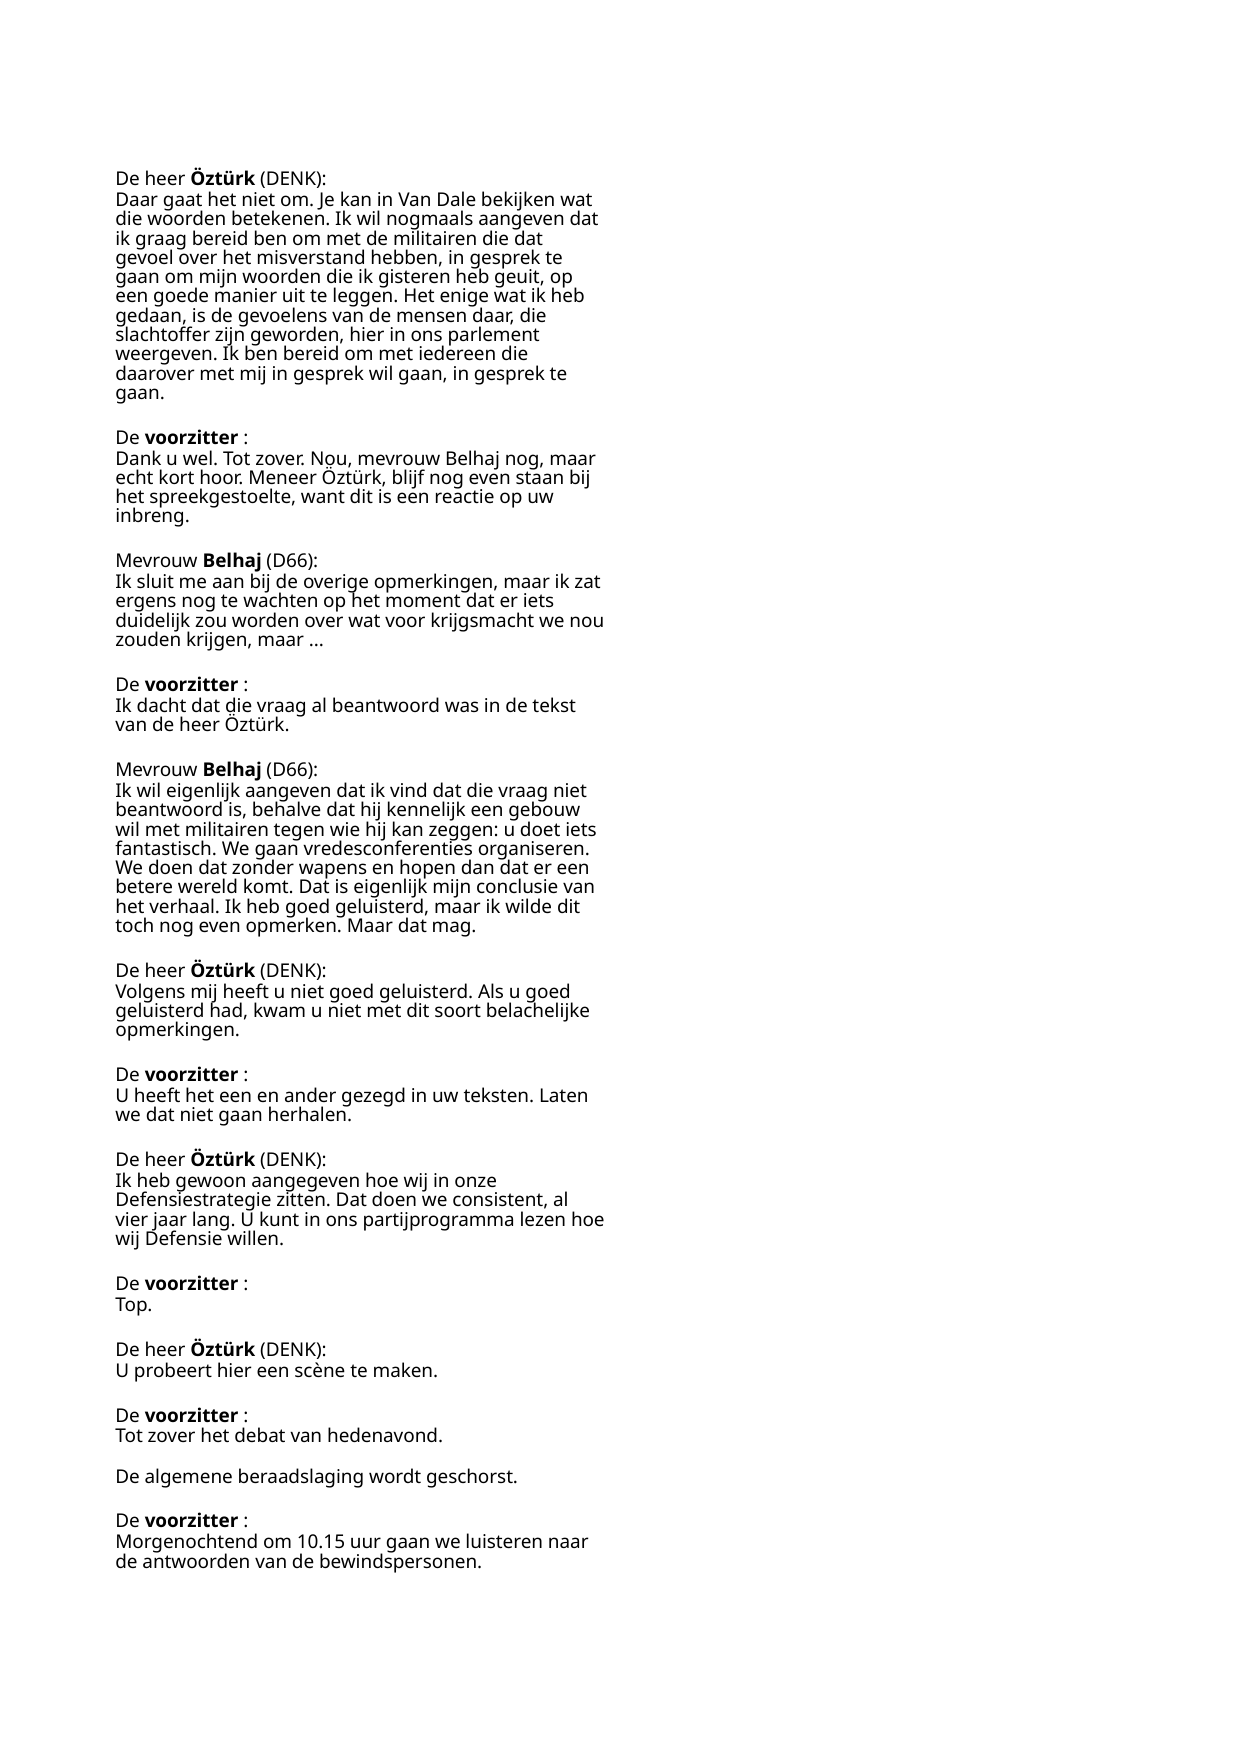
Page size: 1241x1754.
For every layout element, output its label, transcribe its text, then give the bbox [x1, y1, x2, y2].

text Ik sluit me aan bij de overige opmerkingen, maar ik zat ergens nog te wachten op het moment dat er iets duidelijk zou worden over wat voor krijgsmacht we nou zouden krijgen, maar ... [115, 573, 605, 650]
text Morgenochtend om 10.15 uur gaan we luisteren naar de antwoorden van de bewindspersonen. [115, 1533, 605, 1572]
text Mevrouw Belhaj (D66): [115, 547, 605, 573]
text De heer Öztürk (DENK): [115, 165, 605, 191]
text Volgens mij heeft u niet goed geluisterd. Als u goed geluisterd had, kwam u niet met dit soort belachelijke opmerkingen. [115, 983, 605, 1041]
text De heer Öztürk (DENK): [115, 1336, 605, 1362]
text De voorzitter : [115, 1061, 605, 1087]
text De voorzitter : [115, 424, 605, 449]
text Ik dacht dat die vraag al beantwoord was in de tekst van de heer Öztürk. [115, 697, 605, 735]
text De voorzitter : [115, 1508, 605, 1533]
text De heer Öztürk (DENK): [115, 1146, 605, 1172]
text Ik heb gewoon aangegeven hoe wij in onze Defensiestrategie zitten. Dat doen we consistent, al vier jaar lang. U kunt in ons partijprogramma lezen hoe wij Defensie willen. [115, 1172, 605, 1249]
text De voorzitter : [115, 671, 605, 697]
text Top. [115, 1296, 605, 1315]
text U heeft het een en ander gezegd in uw teksten. Laten we dat niet gaan herhalen. [115, 1087, 605, 1126]
text De heer Öztürk (DENK): [115, 957, 605, 983]
text De algemene beraadslaging wordt geschorst. [115, 1468, 605, 1487]
text Tot zover het debat van hedenavond. [115, 1427, 605, 1447]
text U probeert hier een scène te maken. [115, 1362, 605, 1381]
text Ik wil eigenlijk aangeven dat ik vind dat die vraag niet beantwoord is, behalve dat hij kennelijk een gebouw wil met militairen tegen wie hij kan zeggen: u doet iets fantastisch. We gaan vredesconferenties organiseren. We doen dat zonder wapens en hopen dan dat er een betere wereld komt. Dat is eigenlijk mijn conclusie van het verhaal. Ik heb goed geluisterd, maar ik wilde dit toch nog even opmerken. Maar dat mag. [115, 782, 605, 936]
text Daar gaat het niet om. Je kan in Van Dale bekijken wat die woorden betekenen. Ik wil nogmaals aangeven dat ik graag bereid ben om met de militairen die dat gevoel over het misverstand hebben, in gesprek te gaan om mijn woorden die ik gisteren heb geuit, op een goede manier uit te leggen. Het enige wat ik heb gedaan, is de gevoelens van de mensen daar, die slachtoffer zijn geworden, hier in ons parlement weergeven. Ik ben bereid om met iedereen die daarover met mij in gesprek wil gaan, in gesprek te gaan. [115, 191, 605, 403]
text Mevrouw Belhaj (D66): [115, 756, 605, 782]
text Dank u wel. Tot zover. Nou, mevrouw Belhaj nog, maar echt kort hoor. Meneer Öztürk, blijf nog even staan bij het spreekgestoelte, want dit is een reactie op uw inbreng. [115, 449, 605, 527]
text De voorzitter : [115, 1270, 605, 1296]
text De voorzitter : [115, 1402, 605, 1427]
